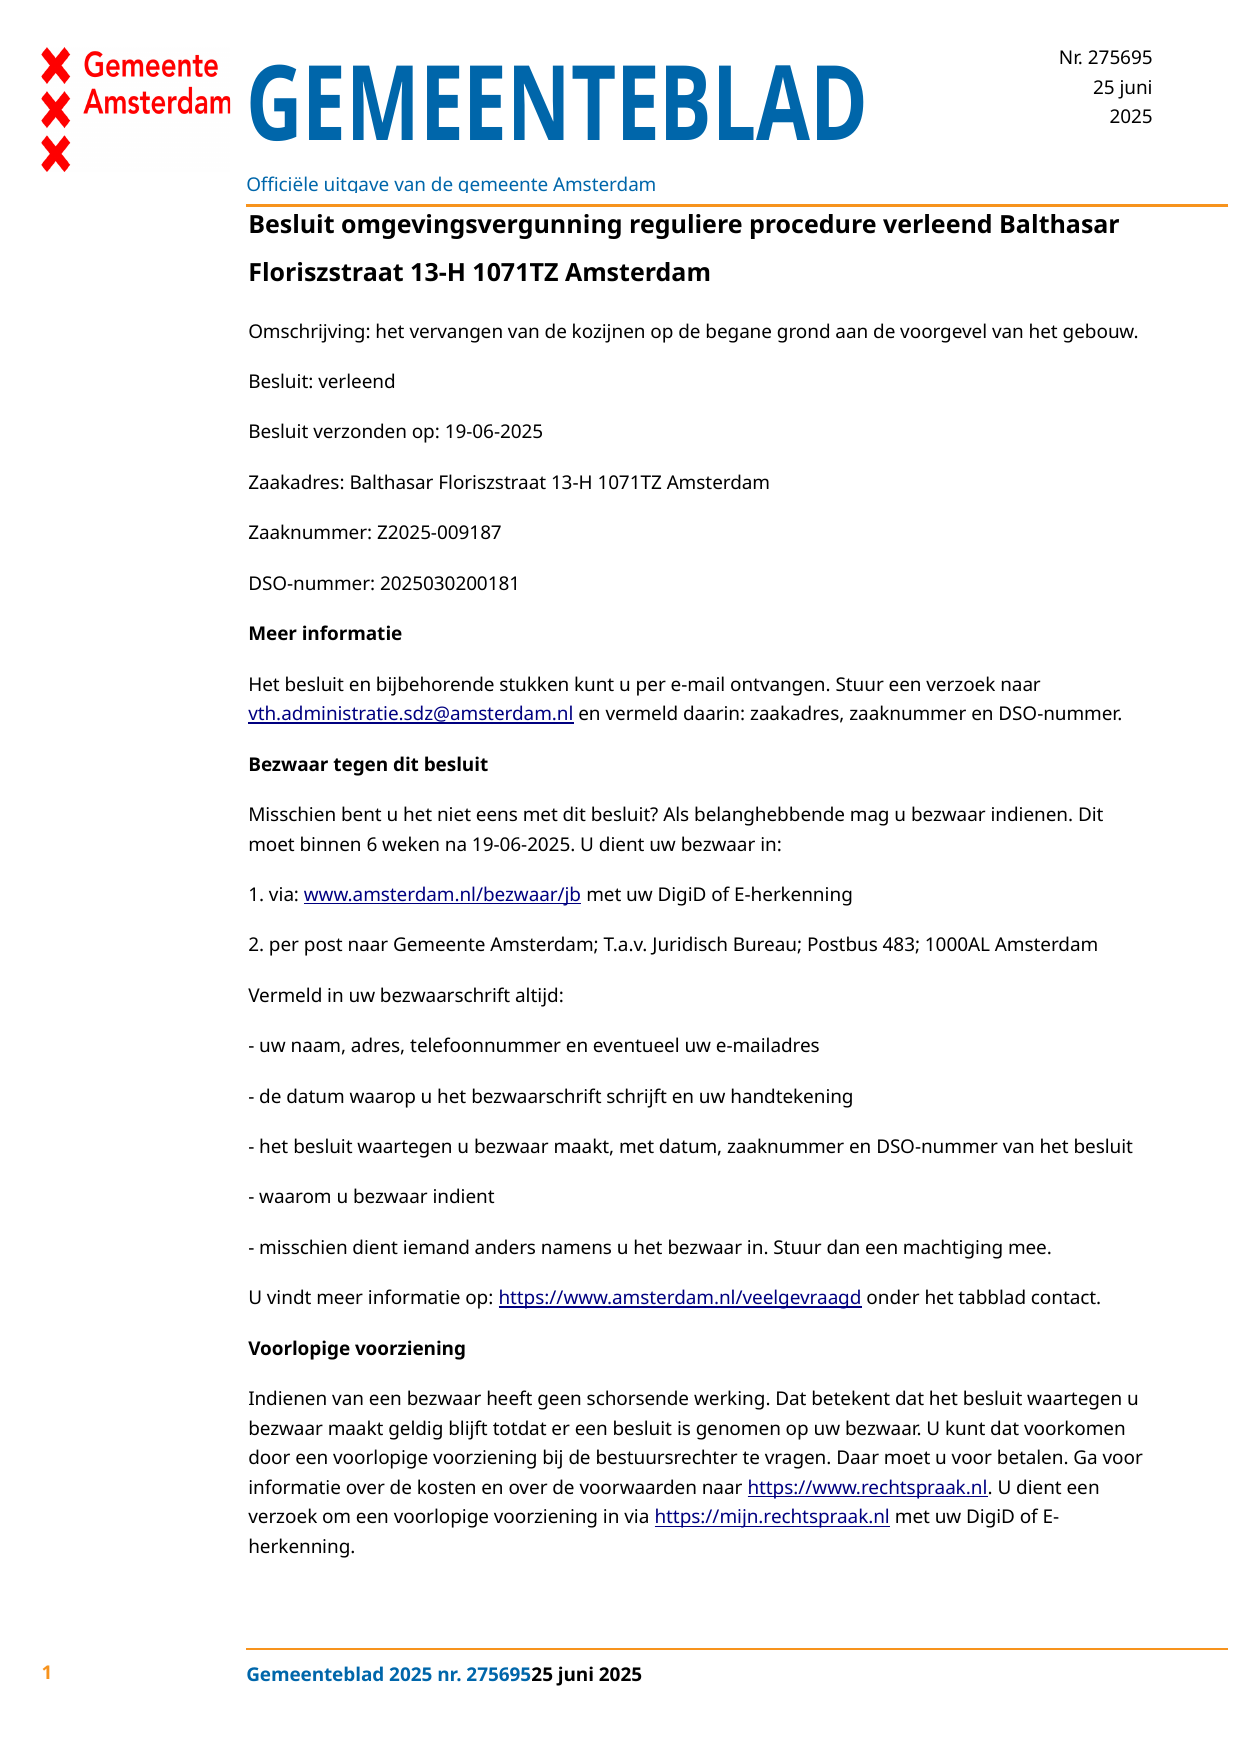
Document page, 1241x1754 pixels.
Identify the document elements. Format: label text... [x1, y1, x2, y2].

text Bezwaar tegen dit besluit [248, 751, 1152, 777]
text Misschien bent u het niet eens met dit besluit? Als belanghebbende mag u bezwaar indienen. Dit moet binnen 6 weken na 19-06-2025. U dient uw bezwaar in: [248, 801, 1152, 857]
text Voorlopige voorziening [248, 1335, 1152, 1361]
text U vindt meer informatie op: https://www.amsterdam.nl/veelgevraagd onder het tabblad contact. [248, 1284, 1152, 1310]
text DSO-nummer: 2025030200181 [248, 570, 1152, 596]
text 1. via: www.amsterdam.nl/bezwaar/jb met uw DigiD of E-herkenning [248, 881, 1152, 907]
text Vermeld in uw bezwaarschrift altijd: [248, 982, 1152, 1008]
text - het besluit waartegen u bezwaar maakt, met datum, zaaknummer en DSO-nummer van het besluit [248, 1133, 1152, 1159]
picture [41, 47, 231, 172]
text Meer informatie [248, 620, 1152, 646]
text Omschrijving: het vervangen van de kozijnen op de begane grond aan de voorgevel van het gebouw. [248, 318, 1152, 344]
text - waarom u bezwaar indient [248, 1184, 1152, 1209]
text Zaakadres: Balthasar Floriszstraat 13-H 1071TZ Amsterdam [248, 469, 1152, 495]
text Besluit: verleend [248, 368, 1152, 394]
text Besluit omgevingsvergunning reguliere procedure verleend Balthasar Floriszstraat 13-H 1071TZ Amsterdam [248, 207, 1152, 288]
text Zaaknummer: Z2025-009187 [248, 519, 1152, 545]
text Indienen van een bezwaar heeft geen schorsende werking. Dat betekent dat het besluit waartegen u bezwaar maakt geldig blijft totdat er een besluit is genomen op uw bezwaar. U kunt dat voorkomen door een voorlopige voorziening bij de bestuursrechter te vragen. Daar moet u voor betalen. Ga voor informatie over de kosten en over de voorwaarden naar https://www.rechtspraak.nl. U dient een verzoek om een voorlopige voorziening in via https://mijn.rechtspraak.nl met uw DigiD of E-herkenning. [248, 1385, 1152, 1559]
text - uw naam, adres, telefoonnummer en eventueel uw e-mailadres [248, 1032, 1152, 1058]
text Het besluit en bijbehorende stukken kunt u per e-mail ontvangen. Stuur een verzoek naar vth.administratie.sdz@amsterdam.nl en vermeld daarin: zaakadres, zaaknummer en DSO-nummer. [248, 671, 1152, 726]
text - misschien dient iemand anders namens u het bezwaar in. Stuur dan een machtiging mee. [248, 1234, 1152, 1260]
text - de datum waarop u het bezwaarschrift schrijft en uw handtekening [248, 1083, 1152, 1109]
text 2. per post naar Gemeente Amsterdam; T.a.v. Juridisch Bureau; Postbus 483; 1000AL Amsterdam [248, 932, 1152, 957]
text Besluit verzonden op: 19-06-2025 [248, 419, 1152, 444]
